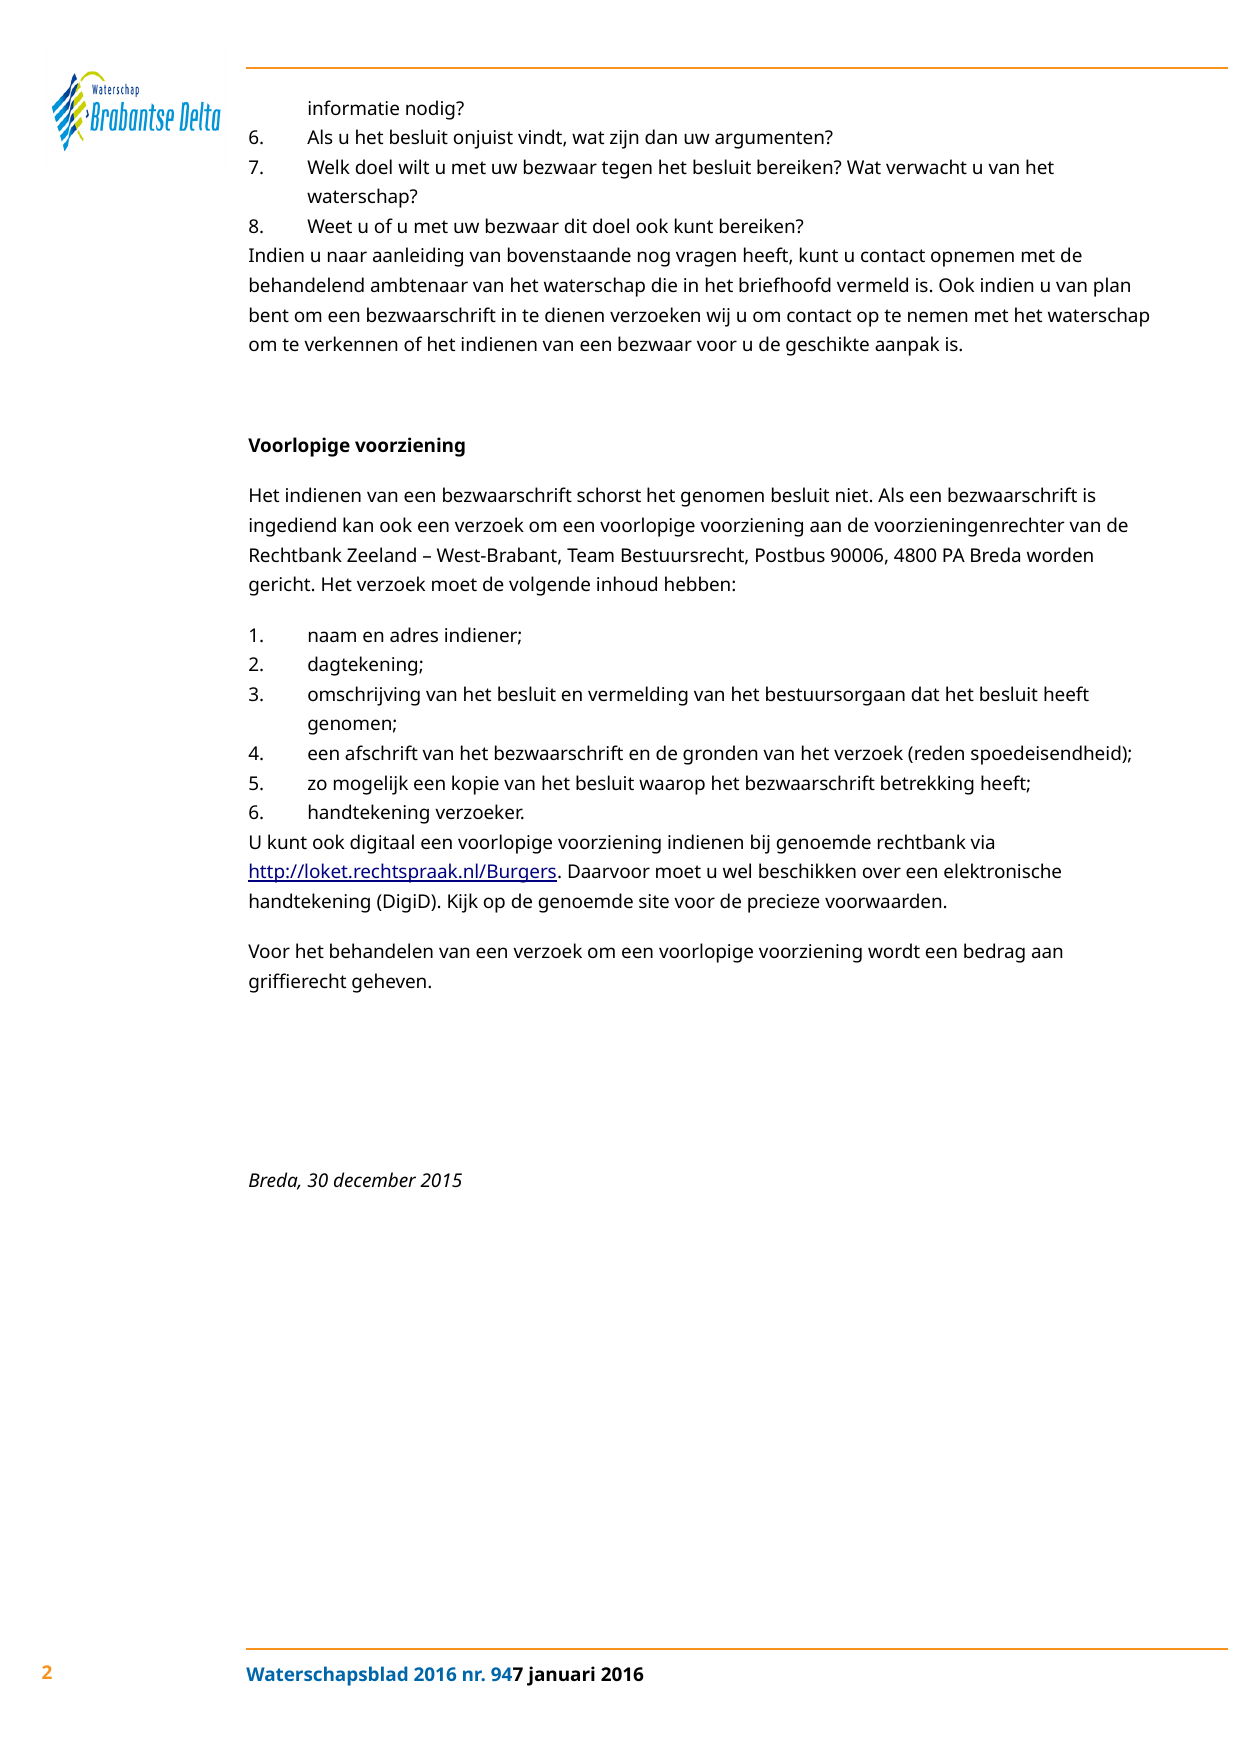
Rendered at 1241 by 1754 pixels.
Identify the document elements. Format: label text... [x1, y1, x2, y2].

list Als u het besluit onjuist vindt, wat zijn dan uw argumenten? [248, 124, 1152, 150]
list omschrijving van het besluit en vermelding van het bestuursorgaan dat het besluit heeft genomen; [248, 681, 1152, 736]
list naam en adres indiener; [248, 622, 1152, 648]
list een afschrift van het bezwaarschrift en de gronden van het verzoek (reden spoedeisendheid); [248, 740, 1152, 766]
text Breda, 30 december 2015 [248, 1167, 1152, 1193]
list informatie nodig? [248, 95, 1152, 121]
text Voor het behandelen van een verzoek om een voorlopige voorziening wordt een bedrag aan griffierecht geheven. [248, 938, 1152, 994]
text U kunt ook digitaal een voorlopige voorziening indienen bij genoemde rechtbank via http://loket.rechtspraak.nl/Burgers. Daarvoor moet u wel beschikken over een elektronische handtekening (DigiD). Kijk op de genoemde site voor de precieze voorwaarden. [248, 829, 1152, 914]
list zo mogelijk een kopie van het besluit waarop het bezwaarschrift betrekking heeft; [248, 770, 1152, 796]
text Indien u naar aanleiding van bovenstaande nog vragen heeft, kunt u contact opnemen met de behandelend ambtenaar van het waterschap die in het briefhoofd vermeld is. Ook indien u van plan bent om een bezwaarschrift in te dienen verzoeken wij u om contact op te nemen met het waterschap om te verkennen of het indienen van een bezwaar voor u de geschikte aanpak is. [248, 243, 1152, 357]
picture [41, 47, 231, 172]
list Weet u of u met uw bezwaar dit doel ook kunt bereiken? [248, 213, 1152, 239]
text Voorlopige voorziening [248, 432, 1152, 458]
list Welk doel wilt u met uw bezwaar tegen het besluit bereiken? Wat verwacht u van het waterschap? [248, 154, 1152, 209]
text Het indienen van een bezwaarschrift schorst het genomen besluit niet. Als een bezwaarschrift is ingediend kan ook een verzoek om een voorlopige voorziening aan de voorzieningenrechter van de Rechtbank Zeeland – West-Brabant, Team Bestuursrecht, Postbus 90006, 4800 PA Breda worden gericht. Het verzoek moet de volgende inhoud hebben: [248, 483, 1152, 597]
list handtekening verzoeker. [248, 799, 1152, 825]
list dagtekening; [248, 651, 1152, 677]
